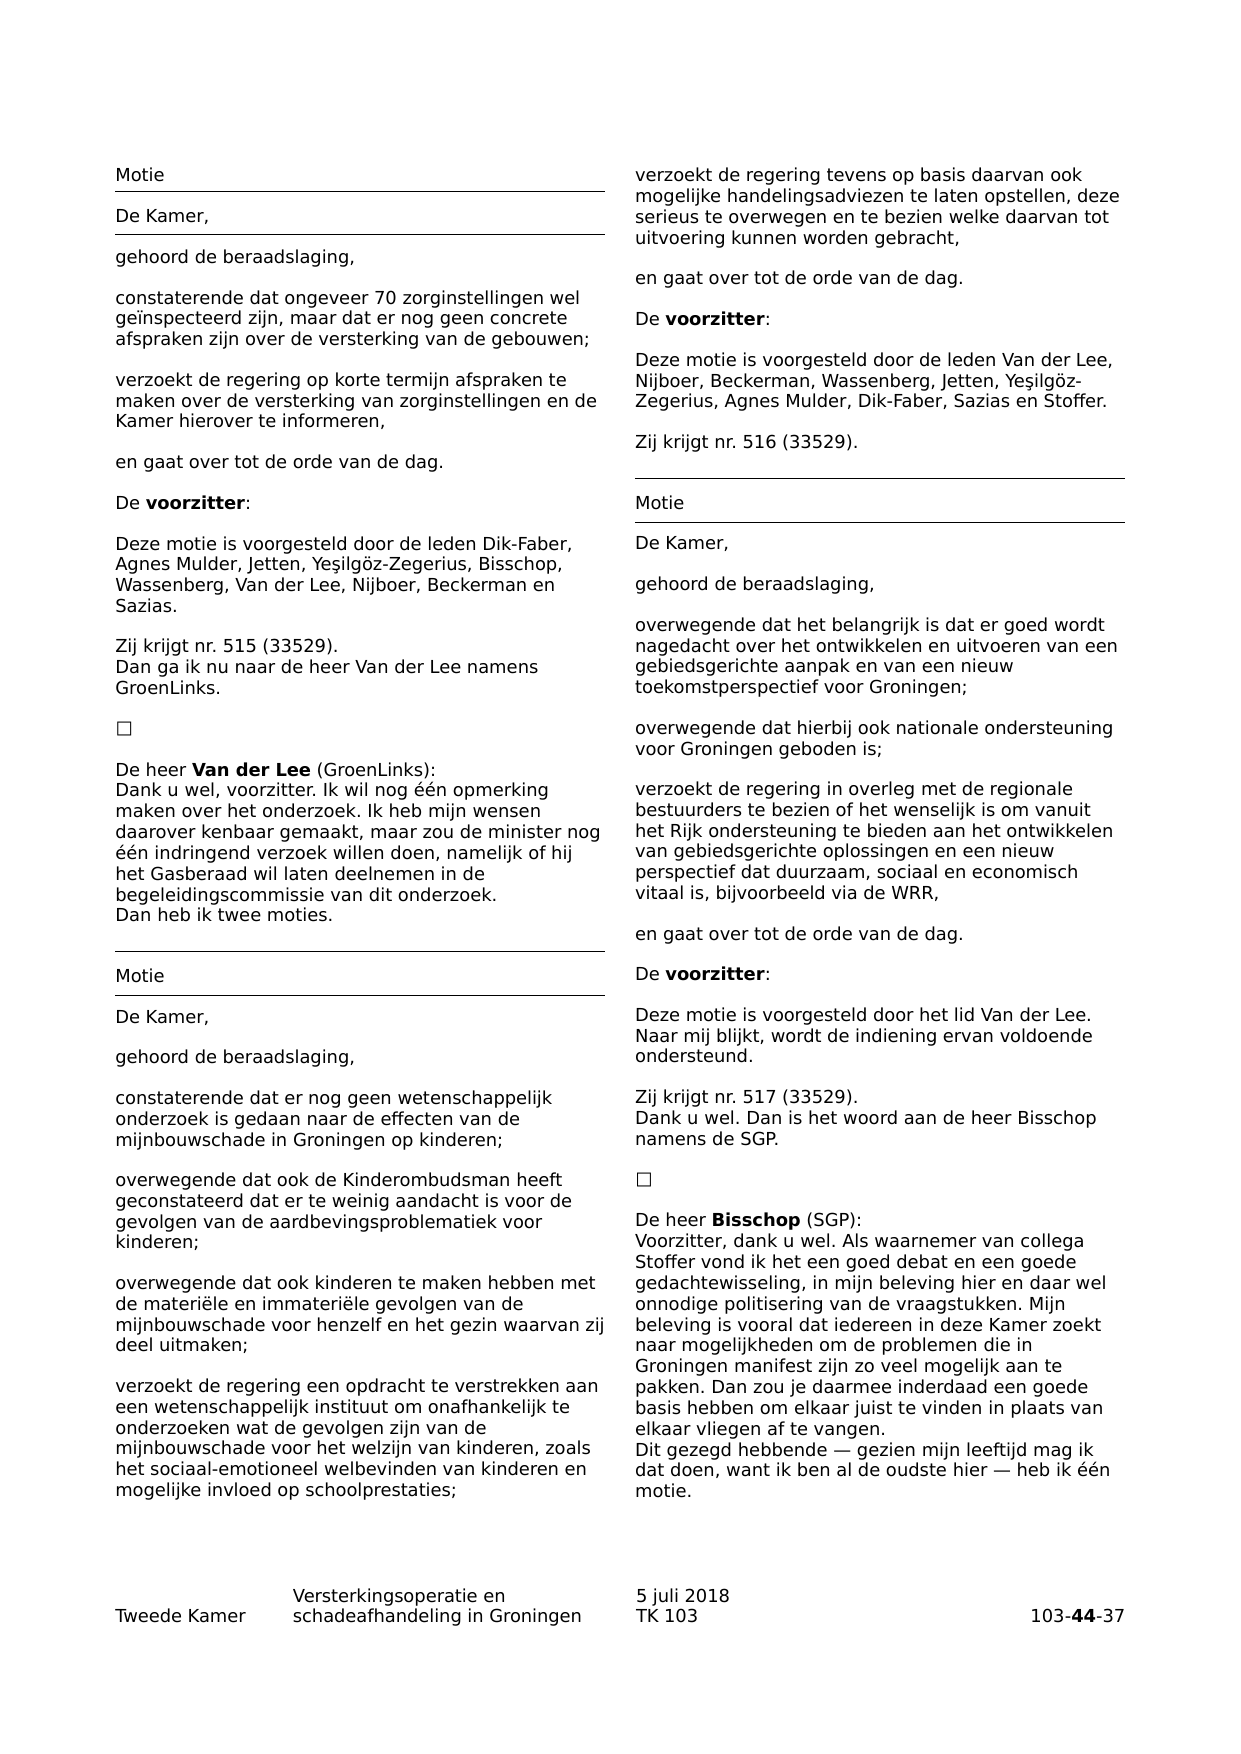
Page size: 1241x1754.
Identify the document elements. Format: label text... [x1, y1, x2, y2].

text Zij krijgt nr. 515 (33529). [115, 636, 605, 657]
text verzoekt de regering tevens op basis daarvan ook mogelijke handelingsadviezen te laten opstellen, deze serieus te overwegen en te bezien welke daarvan tot uitvoering kunnen worden gebracht, [635, 165, 1125, 248]
text en gaat over tot de orde van de dag. [635, 268, 1125, 289]
text Dank u wel, voorzitter. Ik wil nog één opmerking maken over het onderzoek. Ik heb mijn wensen daarover kenbaar gemaakt, maar zou de minister nog één indringend verzoek willen doen, namelijk of hij het Gasberaad wil laten deelnemen in de begeleidingscommissie van dit onderzoek. [115, 780, 605, 905]
text Deze motie is voorgesteld door de leden Dik-Faber, Agnes Mulder, Jetten, Yeşilgöz-Zegerius, Bisschop, Wassenberg, Van der Lee, Nijboer, Beckerman en Sazias. [115, 533, 605, 616]
text verzoekt de regering in overleg met de regionale bestuurders te bezien of het wenselijk is om vanuit het Rijk ondersteuning te bieden aan het ontwikkelen van gebiedsgerichte oplossingen en een nieuw perspectief dat duurzaam, sociaal en economisch vitaal is, bijvoorbeeld via de WRR, [635, 779, 1125, 903]
text Dank u wel. Dan is het woord aan de heer Bisschop namens de SGP. [635, 1108, 1125, 1149]
text De voorzitter: [115, 493, 605, 513]
text Dan ga ik nu naar de heer Van der Lee namens GroenLinks. [115, 657, 605, 699]
text gehoord de beraadslaging, [115, 1047, 605, 1068]
text Deze motie is voorgesteld door de leden Van der Lee, Nijboer, Beckerman, Wassenberg, Jetten, Yeşilgöz-Zegerius, Agnes Mulder, Dik-Faber, Sazias en Stoffer. [635, 350, 1125, 412]
text gehoord de beraadslaging, [115, 247, 605, 267]
text Zij krijgt nr. 517 (33529). [635, 1087, 1125, 1108]
text en gaat over tot de orde van de dag. [115, 452, 605, 473]
text overwegende dat ook kinderen te maken hebben met de materiële en immateriële gevolgen van de mijnbouwschade voor henzelf en het gezin waarvan zij deel uitmaken; [115, 1273, 605, 1356]
text Motie [635, 492, 1125, 513]
text Voorzitter, dank u wel. Als waarnemer van collega Stoffer vond ik het een goed debat en een goede gedachtewisseling, in mijn beleving hier en daar wel onnodige politisering van de vraagstukken. Mijn beleving is vooral dat iedereen in deze Kamer zoekt naar mogelijkheden om de problemen die in Groningen manifest zijn zo veel mogelijk aan te pakken. Dan zou je daarmee inderdaad een goede basis hebben om elkaar juist te vinden in plaats van elkaar vliegen af te vangen. [635, 1231, 1125, 1439]
text ⬜ [115, 719, 605, 739]
text De heer Bisschop (SGP): [635, 1210, 1125, 1231]
text verzoekt de regering een opdracht te verstrekken aan een wetenschappelijk instituut om onafhankelijk te onderzoeken wat de gevolgen zijn van de mijnbouwschade voor het welzijn van kinderen, zoals het sociaal-emotioneel welbevinden van kinderen en mogelijke invloed op schoolprestaties; [115, 1376, 605, 1500]
text Zij krijgt nr. 516 (33529). [635, 432, 1125, 453]
text De heer Van der Lee (GroenLinks): [115, 759, 605, 780]
text Motie [115, 966, 605, 987]
text De Kamer, [115, 1007, 605, 1027]
text Motie [115, 165, 605, 186]
text verzoekt de regering op korte termijn afspraken te maken over de versterking van zorginstellingen en de Kamer hierover te informeren, [115, 370, 605, 432]
text constaterende dat ongeveer 70 zorginstellingen wel geïnspecteerd zijn, maar dat er nog geen concrete afspraken zijn over de versterking van de gebouwen; [115, 287, 605, 350]
text en gaat over tot de orde van de dag. [635, 923, 1125, 944]
text Dit gezegd hebbende — gezien mijn leeftijd mag ik dat doen, want ik ben al de oudste hier — heb ik één motie. [635, 1439, 1125, 1502]
text overwegende dat ook de Kinderombudsman heeft geconstateerd dat er te weinig aandacht is voor de gevolgen van de aardbevingsproblematiek voor kinderen; [115, 1170, 605, 1253]
text Deze motie is voorgesteld door het lid Van der Lee. Naar mij blijkt, wordt de indiening ervan voldoende ondersteund. [635, 1005, 1125, 1067]
text De Kamer, [635, 533, 1125, 554]
text overwegende dat hierbij ook nationale ondersteuning voor Groningen geboden is; [635, 718, 1125, 759]
text gehoord de beraadslaging, [635, 574, 1125, 595]
text De voorzitter: [635, 309, 1125, 330]
text constaterende dat er nog geen wetenschappelijk onderzoek is gedaan naar de effecten van de mijnbouwschade in Groningen op kinderen; [115, 1088, 605, 1150]
text De Kamer, [115, 206, 605, 227]
text De voorzitter: [635, 964, 1125, 985]
text Dan heb ik twee moties. [115, 905, 605, 926]
text overwegende dat het belangrijk is dat er goed wordt nagedacht over het ontwikkelen en uitvoeren van een gebiedsgerichte aanpak en van een nieuw toekomstperspectief voor Groningen; [635, 615, 1125, 698]
text ⬜ [635, 1169, 1125, 1190]
